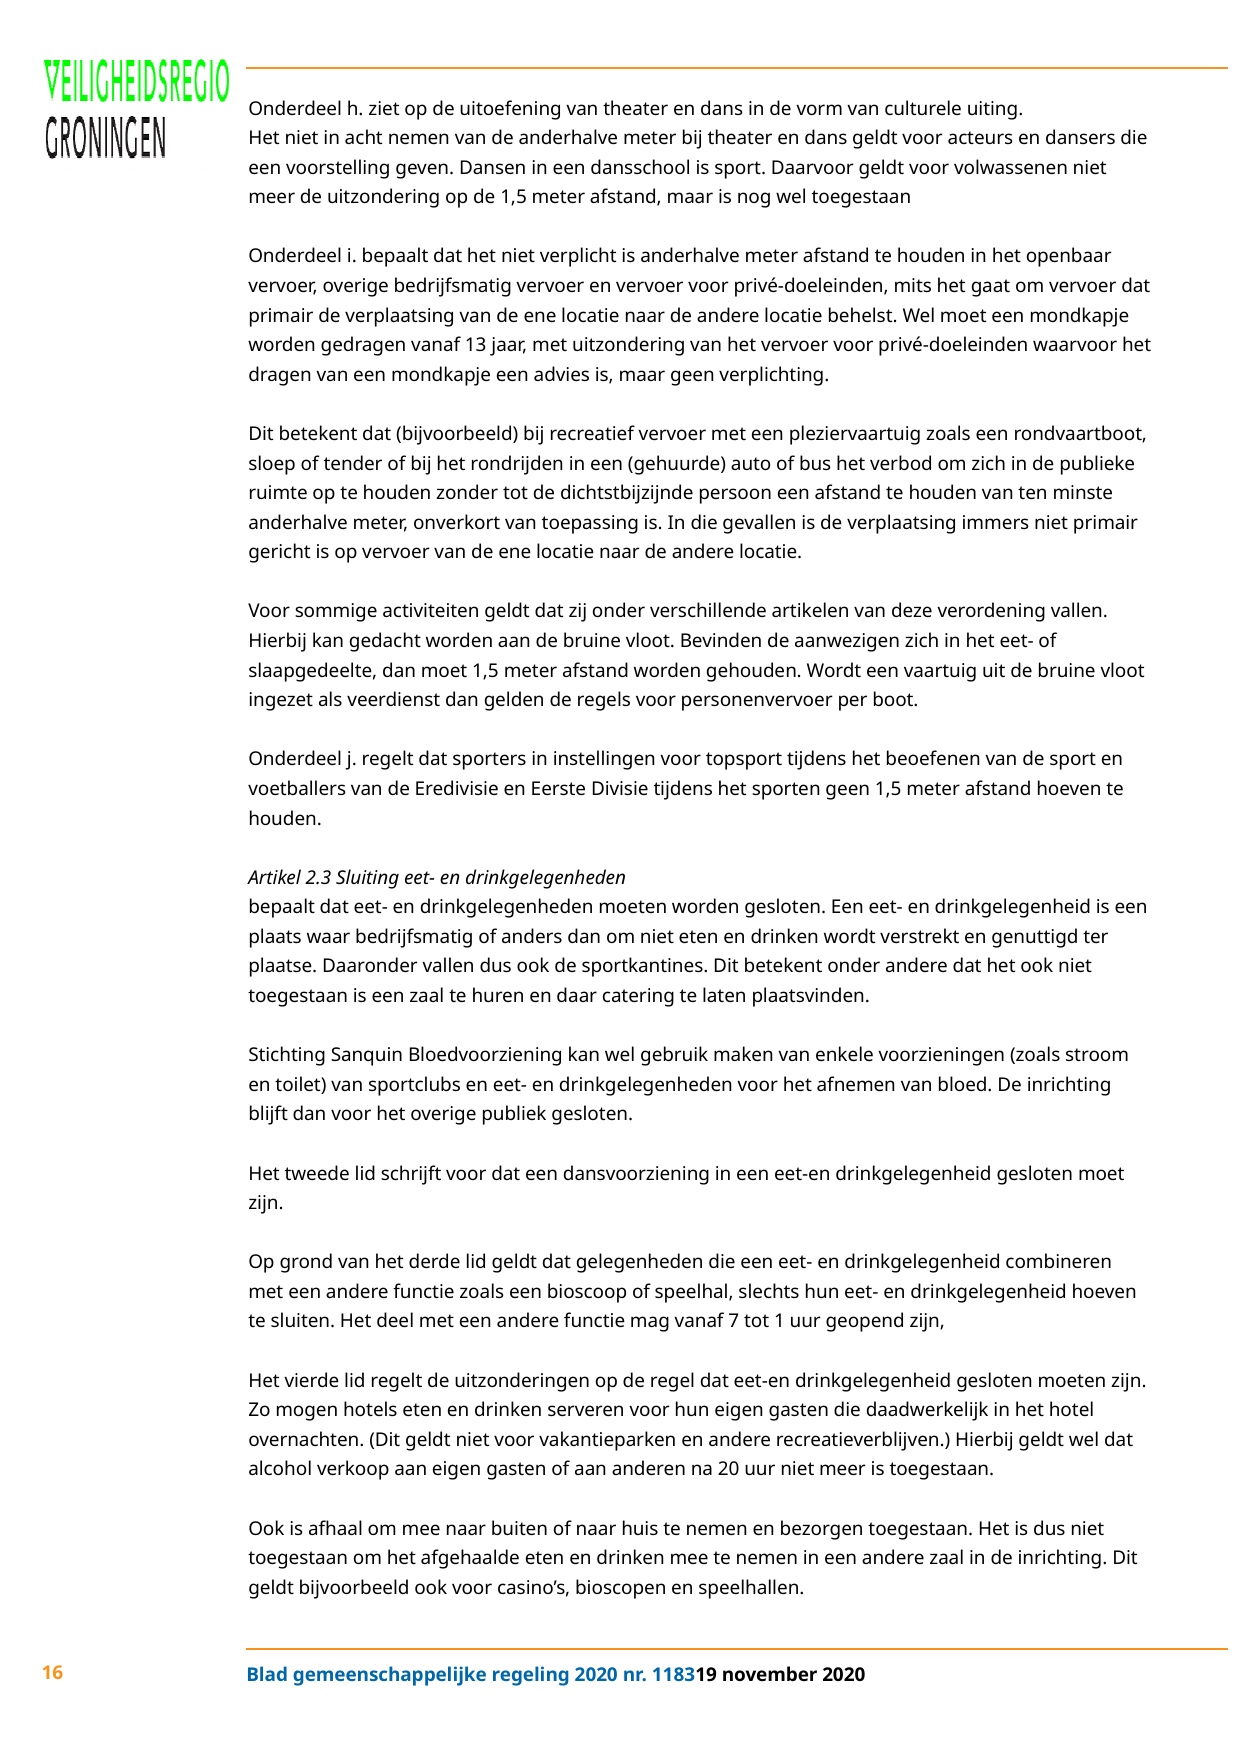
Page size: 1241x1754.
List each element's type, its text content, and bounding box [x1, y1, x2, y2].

text Onderdeel h. ziet op de uitoefening van theater en dans in de vorm van culturele uiting. [248, 95, 1152, 121]
text Op grond van het derde lid geldt dat gelegenheden die een eet- en drinkgelegenheid combineren met een andere functie zoals een bioscoop of speelhal, slechts hun eet- en drinkgelegenheid hoeven te sluiten. Het deel met een andere functie mag vanaf 7 tot 1 uur geopend zijn, [248, 1248, 1152, 1333]
text Artikel 2.3 Sluiting eet- en drinkgelegenheden [248, 864, 1152, 890]
text bepaalt dat eet- en drinkgelegenheden moeten worden gesloten. Een eet- en drinkgelegenheid is een plaats waar bedrijfsmatig of anders dan om niet eten en drinken wordt verstrekt en genuttigd ter plaatse. Daaronder vallen dus ook de sportkantines. Dit betekent onder andere dat het ook niet toegestaan is een zaal te huren en daar catering te laten plaatsvinden. [248, 893, 1152, 1008]
text Stichting Sanquin Bloedvoorziening kan wel gebruik maken van enkele voorzieningen (zoals stroom en toilet) van sportclubs en eet- en drinkgelegenheden voor het afnemen van bloed. De inrichting blijft dan voor het overige publiek gesloten. [248, 1041, 1152, 1126]
picture [41, 47, 231, 172]
text Het niet in acht nemen van de anderhalve meter bij theater en dans geldt voor acteurs en dansers die een voorstelling geven. Dansen in een dansschool is sport. Daarvoor geldt voor volwassenen niet meer de uitzondering op de 1,5 meter afstand, maar is nog wel toegestaan [248, 124, 1152, 209]
text Het tweede lid schrijft voor dat een dansvoorziening in een eet-en drinkgelegenheid gesloten moet zijn. [248, 1160, 1152, 1215]
text Ook is afhaal om mee naar buiten of naar huis te nemen en bezorgen toegestaan. Het is dus niet toegestaan om het afgehaalde eten en drinken mee te nemen in een andere zaal in de inrichting. Dit geldt bijvoorbeeld ook voor casino’s, bioscopen en speelhallen. [248, 1515, 1152, 1600]
text Onderdeel i. bepaalt dat het niet verplicht is anderhalve meter afstand te houden in het openbaar vervoer, overige bedrijfsmatig vervoer en vervoer voor privé-doeleinden, mits het gaat om vervoer dat primair de verplaatsing van de ene locatie naar de andere locatie behelst. Wel moet een mondkapje worden gedragen vanaf 13 jaar, met uitzondering van het vervoer voor privé-doeleinden waarvoor het dragen van een mondkapje een advies is, maar geen verplichting. [248, 243, 1152, 387]
text Dit betekent dat (bijvoorbeeld) bij recreatief vervoer met een pleziervaartuig zoals een rondvaartboot, sloep of tender of bij het rondrijden in een (gehuurde) auto of bus het verbod om zich in de publieke ruimte op te houden zonder tot de dichtstbijzijnde persoon een afstand te houden van ten minste anderhalve meter, onverkort van toepassing is. In die gevallen is de verplaatsing immers niet primair gericht is op vervoer van de ene locatie naar de andere locatie. [248, 420, 1152, 564]
text Voor sommige activiteiten geldt dat zij onder verschillende artikelen van deze verordening vallen. Hierbij kan gedacht worden aan de bruine vloot. Bevinden de aanwezigen zich in het eet- of slaapgedeelte, dan moet 1,5 meter afstand worden gehouden. Wordt een vaartuig uit de bruine vloot ingezet als veerdienst dan gelden de regels voor personenvervoer per boot. [248, 598, 1152, 712]
text Het vierde lid regelt de uitzonderingen op de regel dat eet-en drinkgelegenheid gesloten moeten zijn. Zo mogen hotels eten en drinken serveren voor hun eigen gasten die daadwerkelijk in het hotel overnachten. (Dit geldt niet voor vakantieparken en andere recreatieverblijven.) Hierbij geldt wel dat alcohol verkoop aan eigen gasten of aan anderen na 20 uur niet meer is toegestaan. [248, 1367, 1152, 1481]
text Onderdeel j. regelt dat sporters in instellingen voor topsport tijdens het beoefenen van de sport en voetballers van de Eredivisie en Eerste Divisie tijdens het sporten geen 1,5 meter afstand hoeven te houden. [248, 746, 1152, 831]
